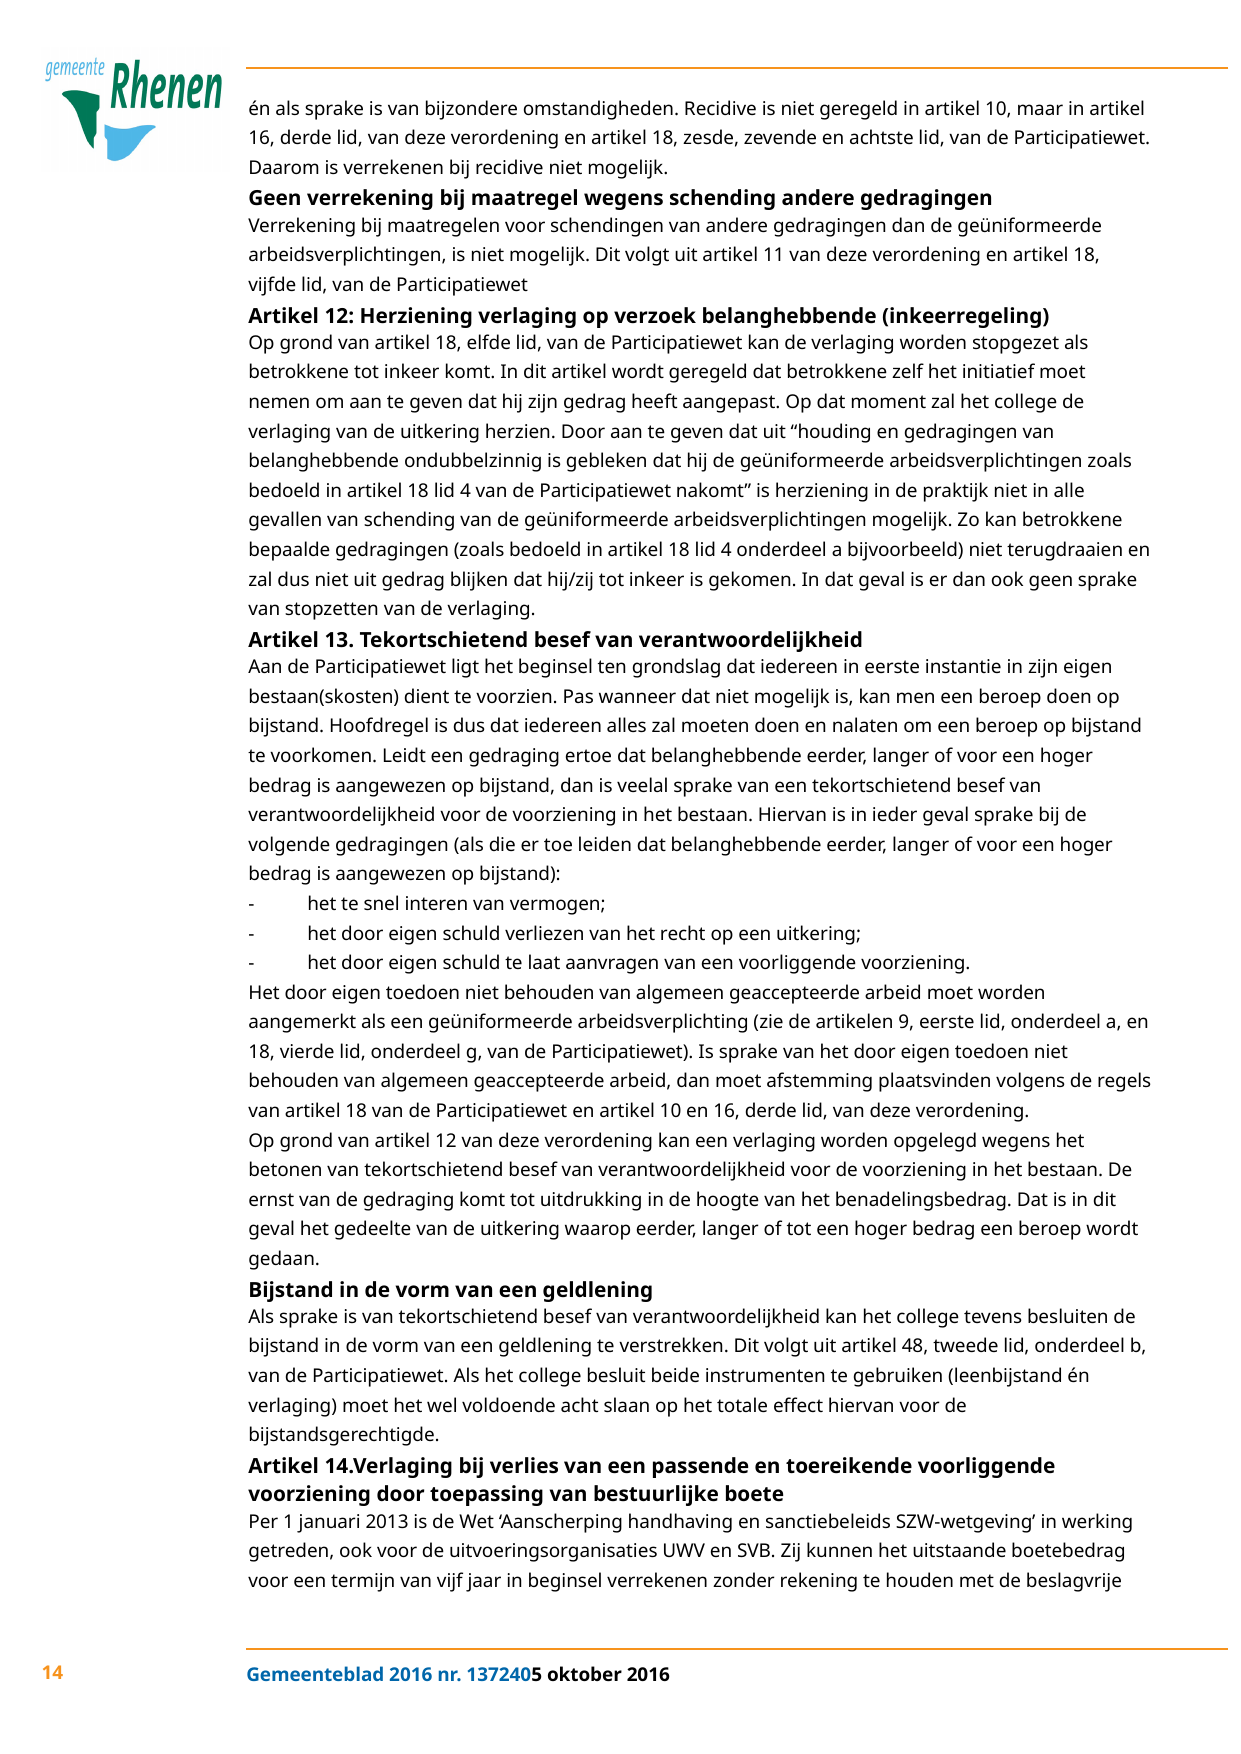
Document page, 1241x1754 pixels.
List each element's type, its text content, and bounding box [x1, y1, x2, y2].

text Per 1 januari 2013 is de Wet ‘Aanscherping handhaving en sanctiebeleids SZW-wetgeving’ in werking getreden, ook voor de uitvoeringsorganisaties UWV en SVB. Zij kunnen het uitstaande boetebedrag voor een termijn van vijf jaar in beginsel verrekenen zonder rekening te houden met de beslagvrije [248, 1508, 1152, 1593]
text Het door eigen toedoen niet behouden van algemeen geaccepteerde arbeid moet worden aangemerkt als een geüniformeerde arbeidsverplichting (zie de artikelen 9, eerste lid, onderdeel a, en 18, vierde lid, onderdeel g, van de Participatiewet). Is sprake van het door eigen toedoen niet behouden van algemeen geaccepteerde arbeid, dan moet afstemming plaatsvinden volgens de regels van artikel 18 van de Participatiewet en artikel 10 en 16, derde lid, van deze verordening. [248, 979, 1152, 1123]
text Verrekening bij maatregelen voor schendingen van andere gedragingen dan de geüniformeerde arbeidsverplichtingen, is niet mogelijk. Dit volgt uit artikel 11 van deze verordening en artikel 18, vijfde lid, van de Participatiewet [248, 212, 1152, 297]
text Artikel 13. Tekortschietend besef van verantwoordelijkheid [248, 625, 1152, 653]
text Artikel 12: Herziening verlaging op verzoek belanghebbende (inkeerregeling) [248, 301, 1152, 329]
list het door eigen schuld te laat aanvragen van een voorliggende voorziening. [248, 949, 1152, 975]
list het te snel interen van vermogen; [248, 890, 1152, 916]
text Op grond van artikel 12 van deze verordening kan een verlaging worden opgelegd wegens het betonen van tekortschietend besef van verantwoordelijkheid voor de voorziening in het bestaan. De ernst van de gedraging komt tot uitdrukking in de hoogte van het benadelingsbedrag. Dat is in dit geval het gedeelte van de uitkering waarop eerder, langer of tot een hoger bedrag een beroep wordt gedaan. [248, 1127, 1152, 1271]
text Artikel 14.Verlaging bij verlies van een passende en toereikende voorliggende voorziening door toepassing van bestuurlijke boete [248, 1451, 1152, 1508]
list het door eigen schuld verliezen van het recht op een uitkering; [248, 920, 1152, 945]
text Geen verrekening bij maatregel wegens schending andere gedragingen [248, 183, 1152, 212]
text Aan de Participatiewet ligt het beginsel ten grondslag dat iedereen in eerste instantie in zijn eigen bestaan(skosten) dient te voorzien. Pas wanneer dat niet mogelijk is, kan men een beroep doen op bijstand. Hoofdregel is dus dat iedereen alles zal moeten doen en nalaten om een beroep op bijstand te voorkomen. Leidt een gedraging ertoe dat belanghebbende eerder, langer of voor een hoger bedrag is aangewezen op bijstand, dan is veelal sprake van een tekortschietend besef van verantwoordelijkheid voor de voorziening in het bestaan. Hiervan is in ieder geval sprake bij de volgende gedragingen (als die er toe leiden dat belanghebbende eerder, langer of voor een hoger bedrag is aangewezen op bijstand): [248, 653, 1152, 886]
text Als sprake is van tekortschietend besef van verantwoordelijkheid kan het college tevens besluiten de bijstand in de vorm van een geldlening te verstrekken. Dit volgt uit artikel 48, tweede lid, onderdeel b, van de Participatiewet. Als het college besluit beide instrumenten te gebruiken (leenbijstand én verlaging) moet het wel voldoende acht slaan op het totale effect hiervan voor de bijstandsgerechtigde. [248, 1303, 1152, 1447]
picture [41, 47, 231, 172]
text én als sprake is van bijzondere omstandigheden. Recidive is niet geregeld in artikel 10, maar in artikel 16, derde lid, van deze verordening en artikel 18, zesde, zevende en achtste lid, van de Participatiewet. Daarom is verrekenen bij recidive niet mogelijk. [248, 95, 1152, 180]
text Bijstand in de vorm van een geldlening [248, 1275, 1152, 1303]
text Op grond van artikel 18, elfde lid, van de Participatiewet kan de verlaging worden stopgezet als betrokkene tot inkeer komt. In dit artikel wordt geregeld dat betrokkene zelf het initiatief moet nemen om aan te geven dat hij zijn gedrag heeft aangepast. Op dat moment zal het college de verlaging van de uitkering herzien. Door aan te geven dat uit “houding en gedragingen van belanghebbende ondubbelzinnig is gebleken dat hij de geüniformeerde arbeidsverplichtingen zoals bedoeld in artikel 18 lid 4 van de Participatiewet nakomt” is herziening in de praktijk niet in alle gevallen van schending van de geüniformeerde arbeidsverplichtingen mogelijk. Zo kan betrokkene bepaalde gedragingen (zoals bedoeld in artikel 18 lid 4 onderdeel a bijvoorbeeld) niet terugdraaien en zal dus niet uit gedrag blijken dat hij/zij tot inkeer is gekomen. In dat geval is er dan ook geen sprake van stopzetten van de verlaging. [248, 329, 1152, 621]
